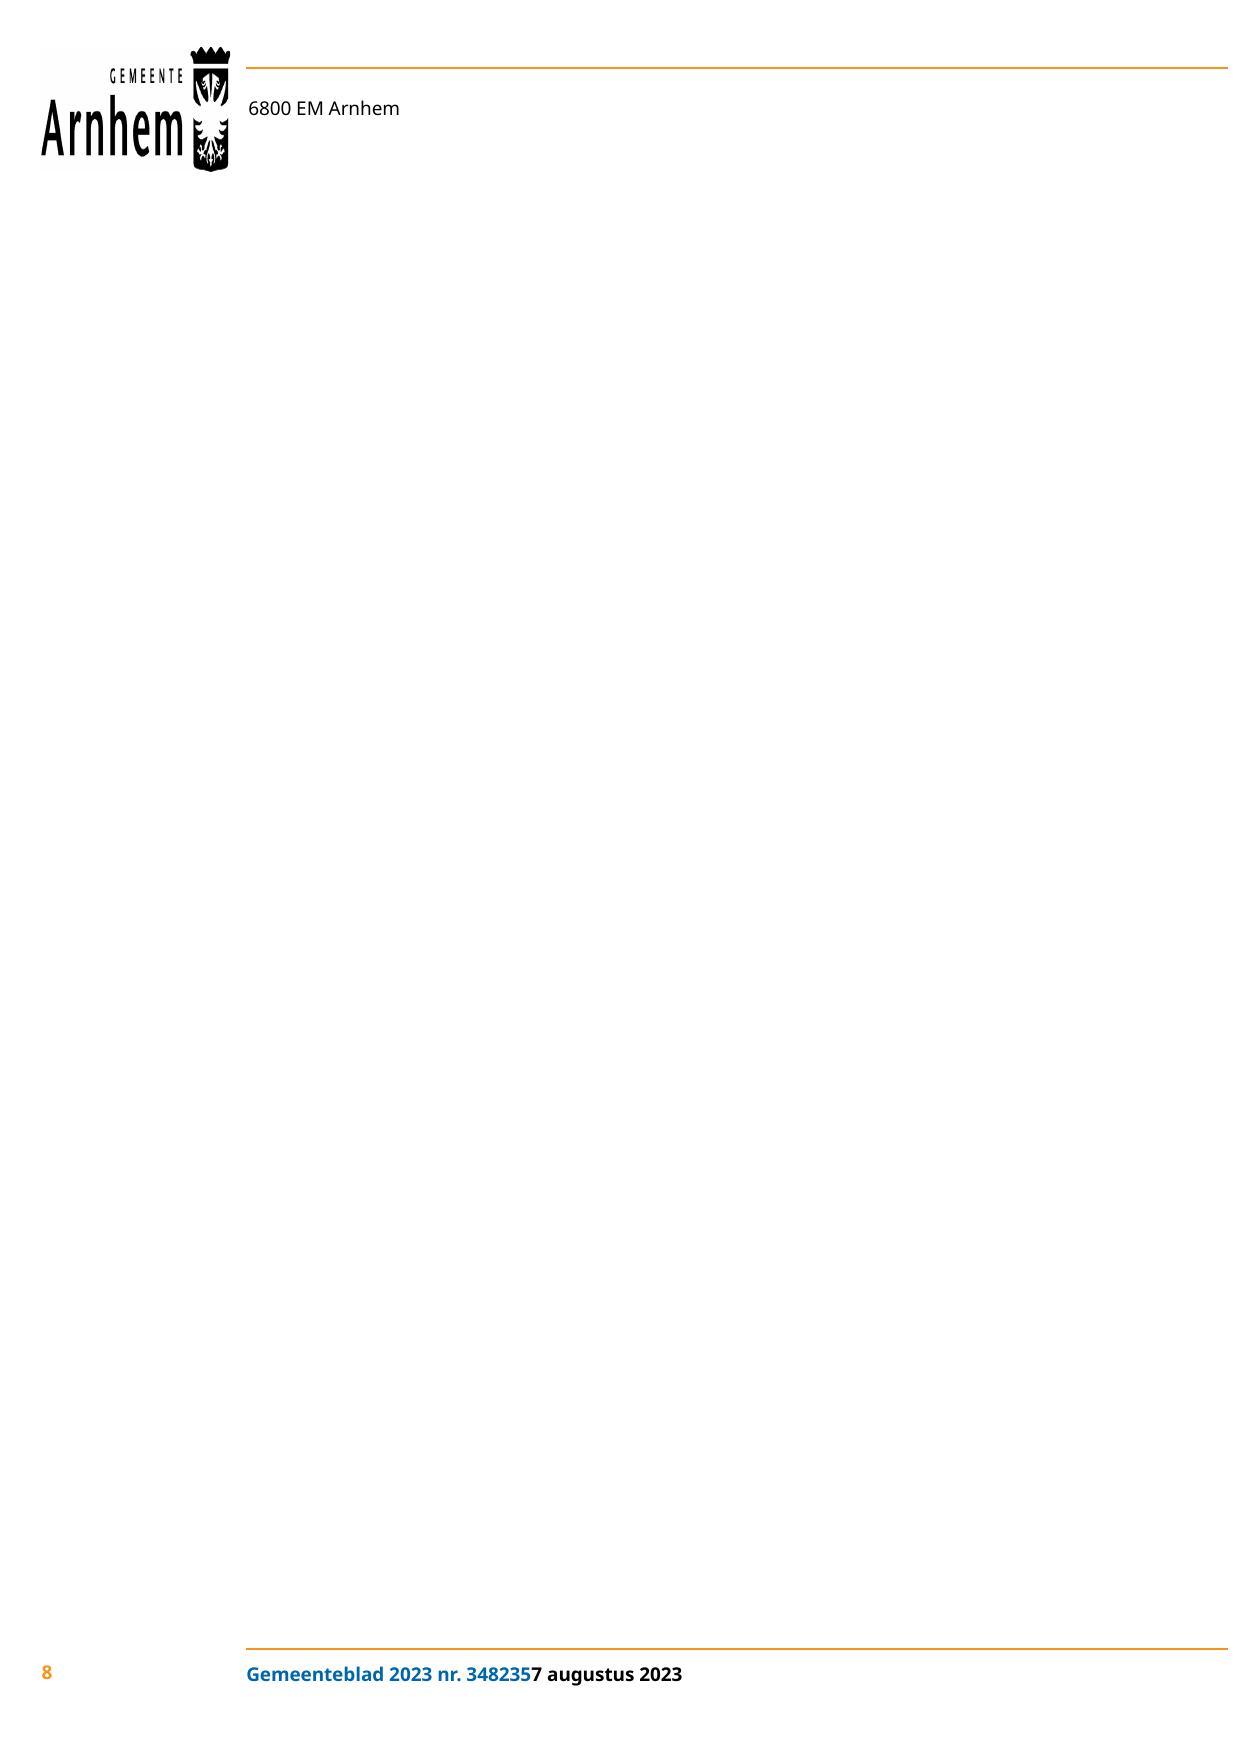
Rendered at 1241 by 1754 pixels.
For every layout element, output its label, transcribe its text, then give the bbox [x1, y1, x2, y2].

picture [41, 47, 231, 172]
text 6800 EM Arnhem [248, 95, 1152, 121]
